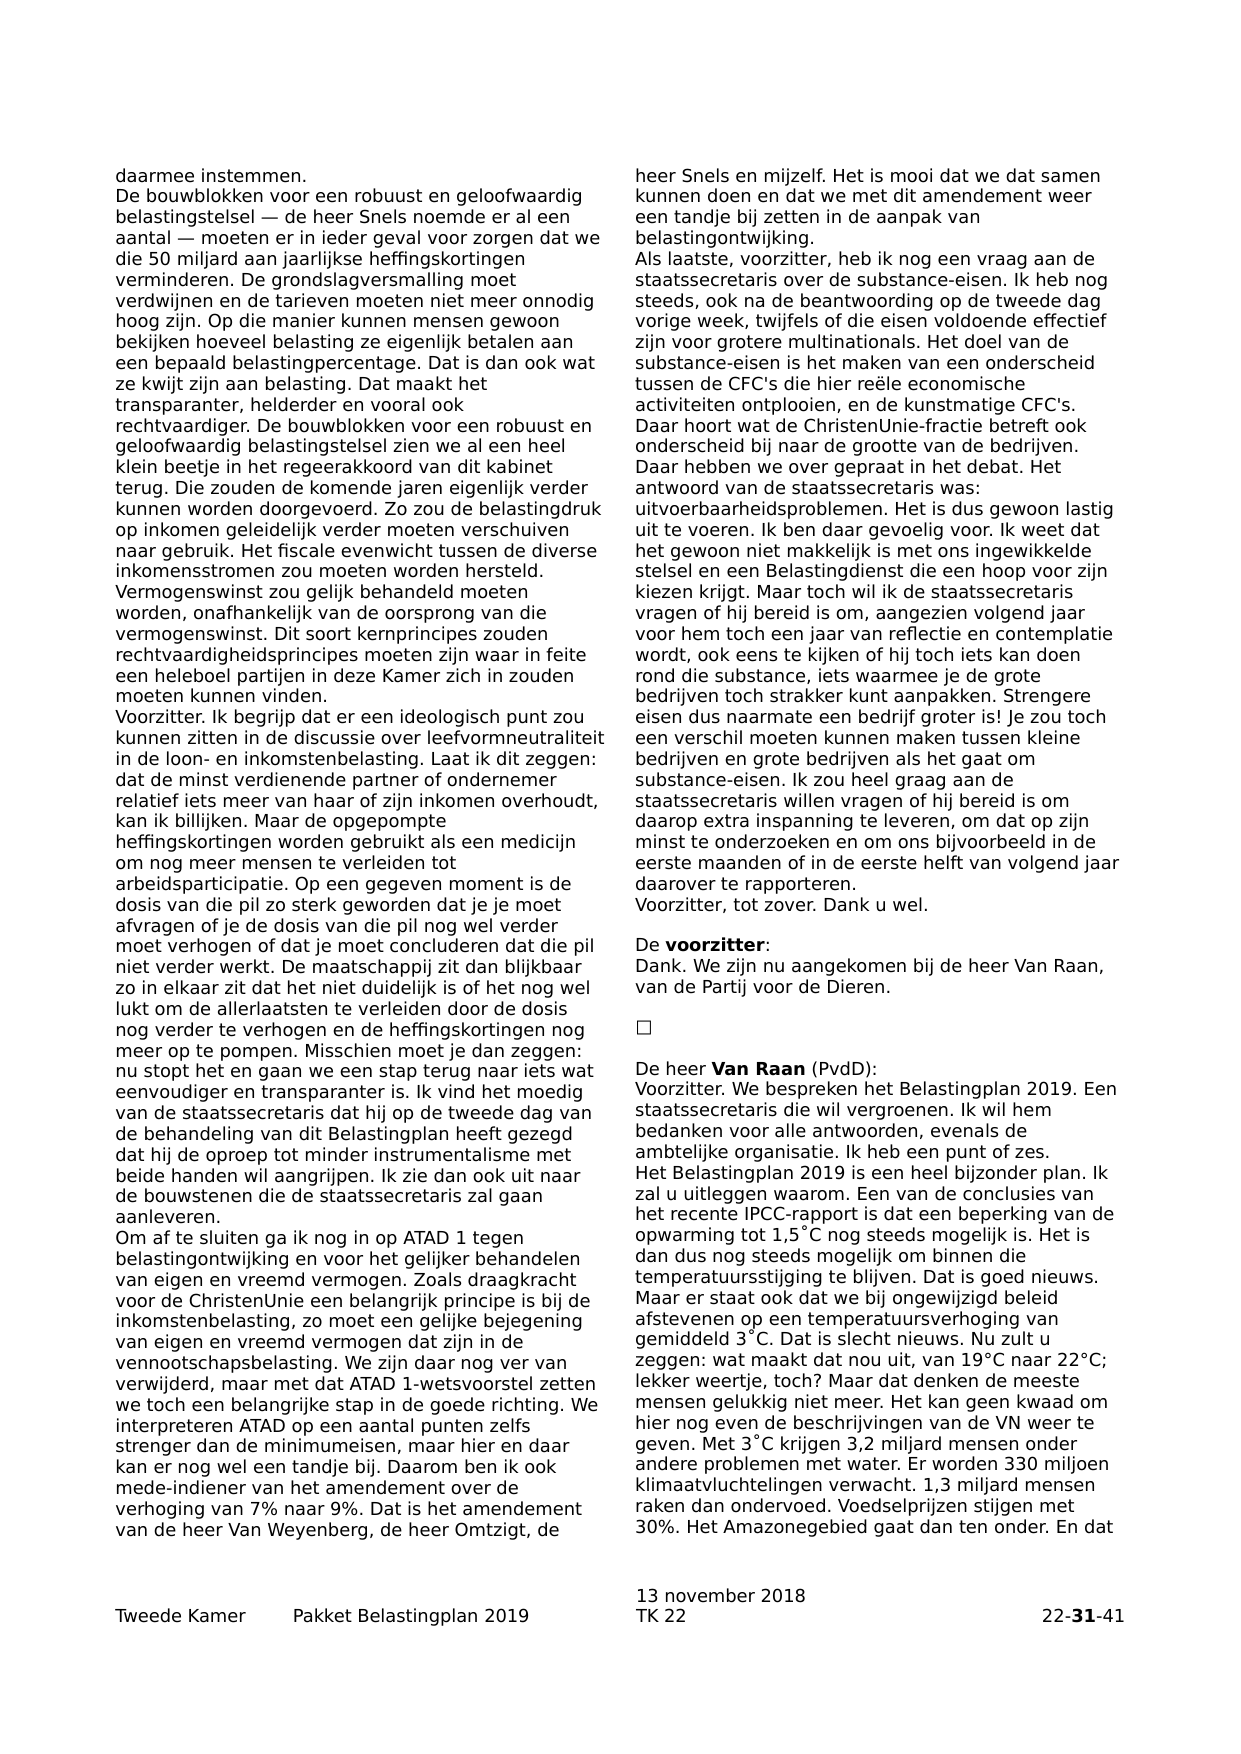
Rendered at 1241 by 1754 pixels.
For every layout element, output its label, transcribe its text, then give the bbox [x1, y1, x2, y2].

text Voorzitter, tot zover. Dank u wel. [635, 894, 1125, 915]
text heer Snels en mijzelf. Het is mooi dat we dat samen kunnen doen en dat we met dit amendement weer een tandje bij zetten in de aanpak van belastingontwijking. [635, 165, 1125, 249]
text ⬜ [635, 1018, 1125, 1038]
text Dank. We zijn nu aangekomen bij de heer Van Raan, van de Partij voor de Dieren. [635, 956, 1125, 998]
text De bouwblokken voor een robuust en geloofwaardig belastingstelsel — de heer Snels noemde er al een aantal — moeten er in ieder geval voor zorgen dat we die 50 miljard aan jaarlijkse heffingskortingen verminderen. De grondslagversmalling moet verdwijnen en de tarieven moeten niet meer onnodig hoog zijn. Op die manier kunnen mensen gewoon bekijken hoeveel belasting ze eigenlijk betalen aan een bepaald belastingpercentage. Dat is dan ook wat ze kwijt zijn aan belasting. Dat maakt het transparanter, helderder en vooral ook rechtvaardiger. De bouwblokken voor een robuust en geloofwaardig belastingstelsel zien we al een heel klein beetje in het regeerakkoord van dit kabinet terug. Die zouden de komende jaren eigenlijk verder kunnen worden doorgevoerd. Zo zou de belastingdruk op inkomen geleidelijk verder moeten verschuiven naar gebruik. Het fiscale evenwicht tussen de diverse inkomensstromen zou moeten worden hersteld. Vermogenswinst zou gelijk behandeld moeten worden, onafhankelijk van de oorsprong van die vermogenswinst. Dit soort kernprincipes zouden rechtvaardigheidsprincipes moeten zijn waar in feite een heleboel partijen in deze Kamer zich in zouden moeten kunnen vinden. [115, 186, 605, 707]
text De voorzitter: [635, 935, 1125, 956]
text Voorzitter. We bespreken het Belastingplan 2019. Een staatssecretaris die wil vergroenen. Ik wil hem bedanken voor alle antwoorden, evenals de ambtelijke organisatie. Ik heb een punt of zes. [635, 1079, 1125, 1162]
text Om af te sluiten ga ik nog in op ATAD 1 tegen belastingontwijking en voor het gelijker behandelen van eigen en vreemd vermogen. Zoals draagkracht voor de ChristenUnie een belangrijk principe is bij de inkomstenbelasting, zo moet een gelijke bejegening van eigen en vreemd vermogen dat zijn in de vennootschapsbelasting. We zijn daar nog ver van verwijderd, maar met dat ATAD 1-wetsvoorstel zetten we toch een belangrijke stap in de goede richting. We interpreteren ATAD op een aantal punten zelfs strenger dan de minimumeisen, maar hier en daar kan er nog wel een tandje bij. Daarom ben ik ook mede-indiener van het amendement over de verhoging van 7% naar 9%. Dat is het amendement van de heer Van Weyenberg, de heer Omtzigt, de [115, 1228, 605, 1540]
text Voorzitter. Ik begrijp dat er een ideologisch punt zou kunnen zitten in de discussie over leefvormneutraliteit in de loon- en inkomstenbelasting. Laat ik dit zeggen: dat de minst verdienende partner of ondernemer relatief iets meer van haar of zijn inkomen overhoudt, kan ik billijken. Maar de opgepompte heffingskortingen worden gebruikt als een medicijn om nog meer mensen te verleiden tot arbeidsparticipatie. Op een gegeven moment is de dosis van die pil zo sterk geworden dat je je moet afvragen of je de dosis van die pil nog wel verder moet verhogen of dat je moet concluderen dat die pil niet verder werkt. De maatschappij zit dan blijkbaar zo in elkaar zit dat het niet duidelijk is of het nog wel lukt om de allerlaatsten te verleiden door de dosis nog verder te verhogen en de heffingskortingen nog meer op te pompen. Misschien moet je dan zeggen: nu stopt het en gaan we een stap terug naar iets wat eenvoudiger en transparanter is. Ik vind het moedig van de staatssecretaris dat hij op de tweede dag van de behandeling van dit Belastingplan heeft gezegd dat hij de oproep tot minder instrumentalisme met beide handen wil aangrijpen. Ik zie dan ook uit naar de bouwstenen die de staatssecretaris zal gaan aanleveren. [115, 707, 605, 1228]
text daarmee instemmen. [115, 165, 605, 186]
text Het Belastingplan 2019 is een heel bijzonder plan. Ik zal u uitleggen waarom. Een van de conclusies van het recente IPCC-rapport is dat een beperking van de opwarming tot 1,5˚C nog steeds mogelijk is. Het is dan dus nog steeds mogelijk om binnen die temperatuursstijging te blijven. Dat is goed nieuws. Maar er staat ook dat we bij ongewijzigd beleid afstevenen op een temperatuursverhoging van gemiddeld 3˚C. Dat is slecht nieuws. Nu zult u zeggen: wat maakt dat nou uit, van 19°C naar 22°C; lekker weertje, toch? Maar dat denken de meeste mensen gelukkig niet meer. Het kan geen kwaad om hier nog even de beschrijvingen van de VN weer te geven. Met 3˚C krijgen 3,2 miljard mensen onder andere problemen met water. Er worden 330 miljoen klimaatvluchtelingen verwacht. 1,3 miljard mensen raken dan ondervoed. Voedselprijzen stijgen met 30%. Het Amazonegebied gaat dan ten onder. En dat [635, 1162, 1125, 1537]
text Als laatste, voorzitter, heb ik nog een vraag aan de staatssecretaris over de substance-eisen. Ik heb nog steeds, ook na de beantwoording op de tweede dag vorige week, twijfels of die eisen voldoende effectief zijn voor grotere multinationals. Het doel van de substance-eisen is het maken van een onderscheid tussen de CFC's die hier reële economische activiteiten ontplooien, en de kunstmatige CFC's. Daar hoort wat de ChristenUnie-fractie betreft ook onderscheid bij naar de grootte van de bedrijven. Daar hebben we over gepraat in het debat. Het antwoord van de staatssecretaris was: uitvoerbaarheidsproblemen. Het is dus gewoon lastig uit te voeren. Ik ben daar gevoelig voor. Ik weet dat het gewoon niet makkelijk is met ons ingewikkelde stelsel en een Belastingdienst die een hoop voor zijn kiezen krijgt. Maar toch wil ik de staatssecretaris vragen of hij bereid is om, aangezien volgend jaar voor hem toch een jaar van reflectie en contemplatie wordt, ook eens te kijken of hij toch iets kan doen rond die substance, iets waarmee je de grote bedrijven toch strakker kunt aanpakken. Strengere eisen dus naarmate een bedrijf groter is! Je zou toch een verschil moeten kunnen maken tussen kleine bedrijven en grote bedrijven als het gaat om substance-eisen. Ik zou heel graag aan de staatssecretaris willen vragen of hij bereid is om daarop extra inspanning te leveren, om dat op zijn minst te onderzoeken en om ons bijvoorbeeld in de eerste maanden of in de eerste helft van volgend jaar daarover te rapporteren. [635, 249, 1125, 894]
text De heer Van Raan (PvdD): [635, 1058, 1125, 1079]
